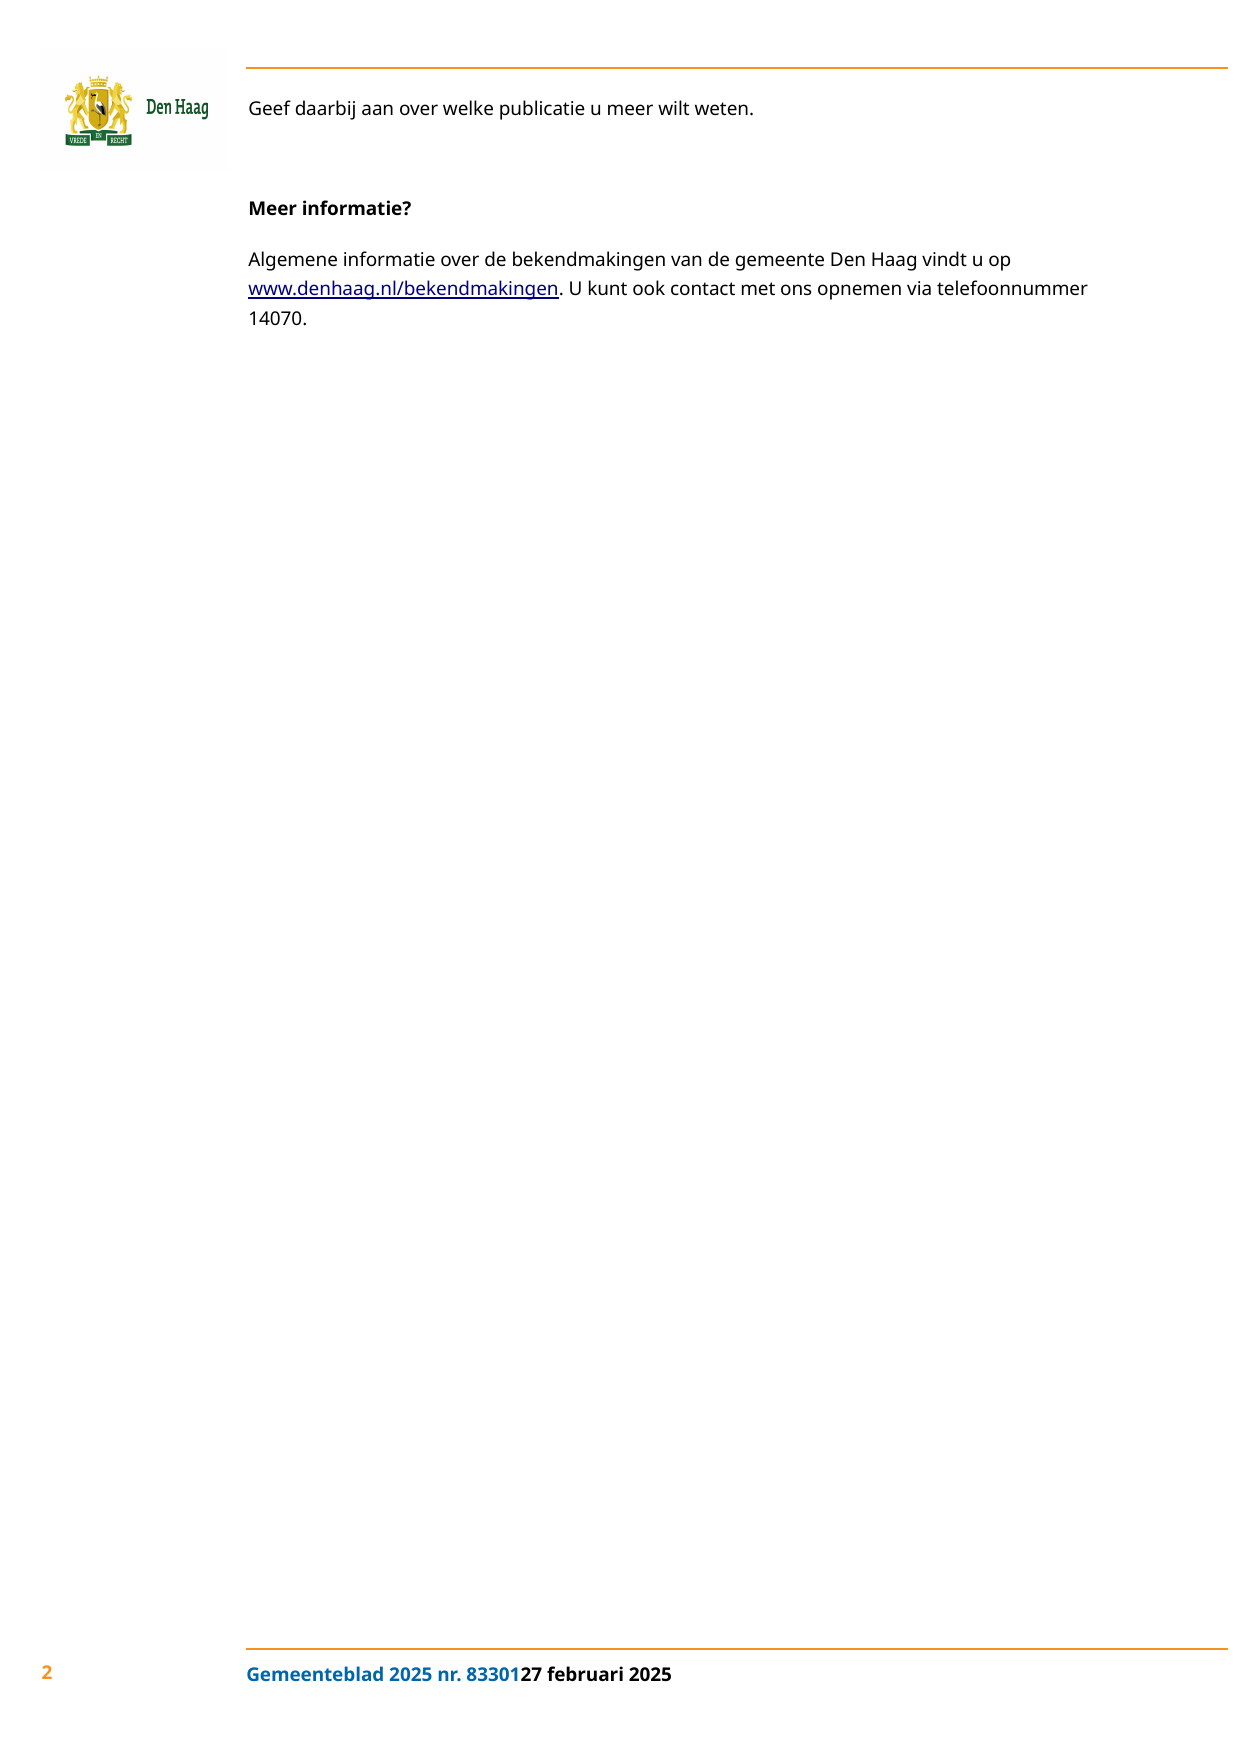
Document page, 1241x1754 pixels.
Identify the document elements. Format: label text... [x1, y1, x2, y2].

text Algemene informatie over de bekendmakingen van de gemeente Den Haag vindt u op www.denhaag.nl/bekendmakingen. U kunt ook contact met ons opnemen via telefoonnummer 14070. [248, 246, 1152, 331]
text Meer informatie? [248, 196, 1152, 221]
text Geef daarbij aan over welke publicatie u meer wilt weten. [248, 95, 1152, 121]
picture [41, 47, 231, 172]
